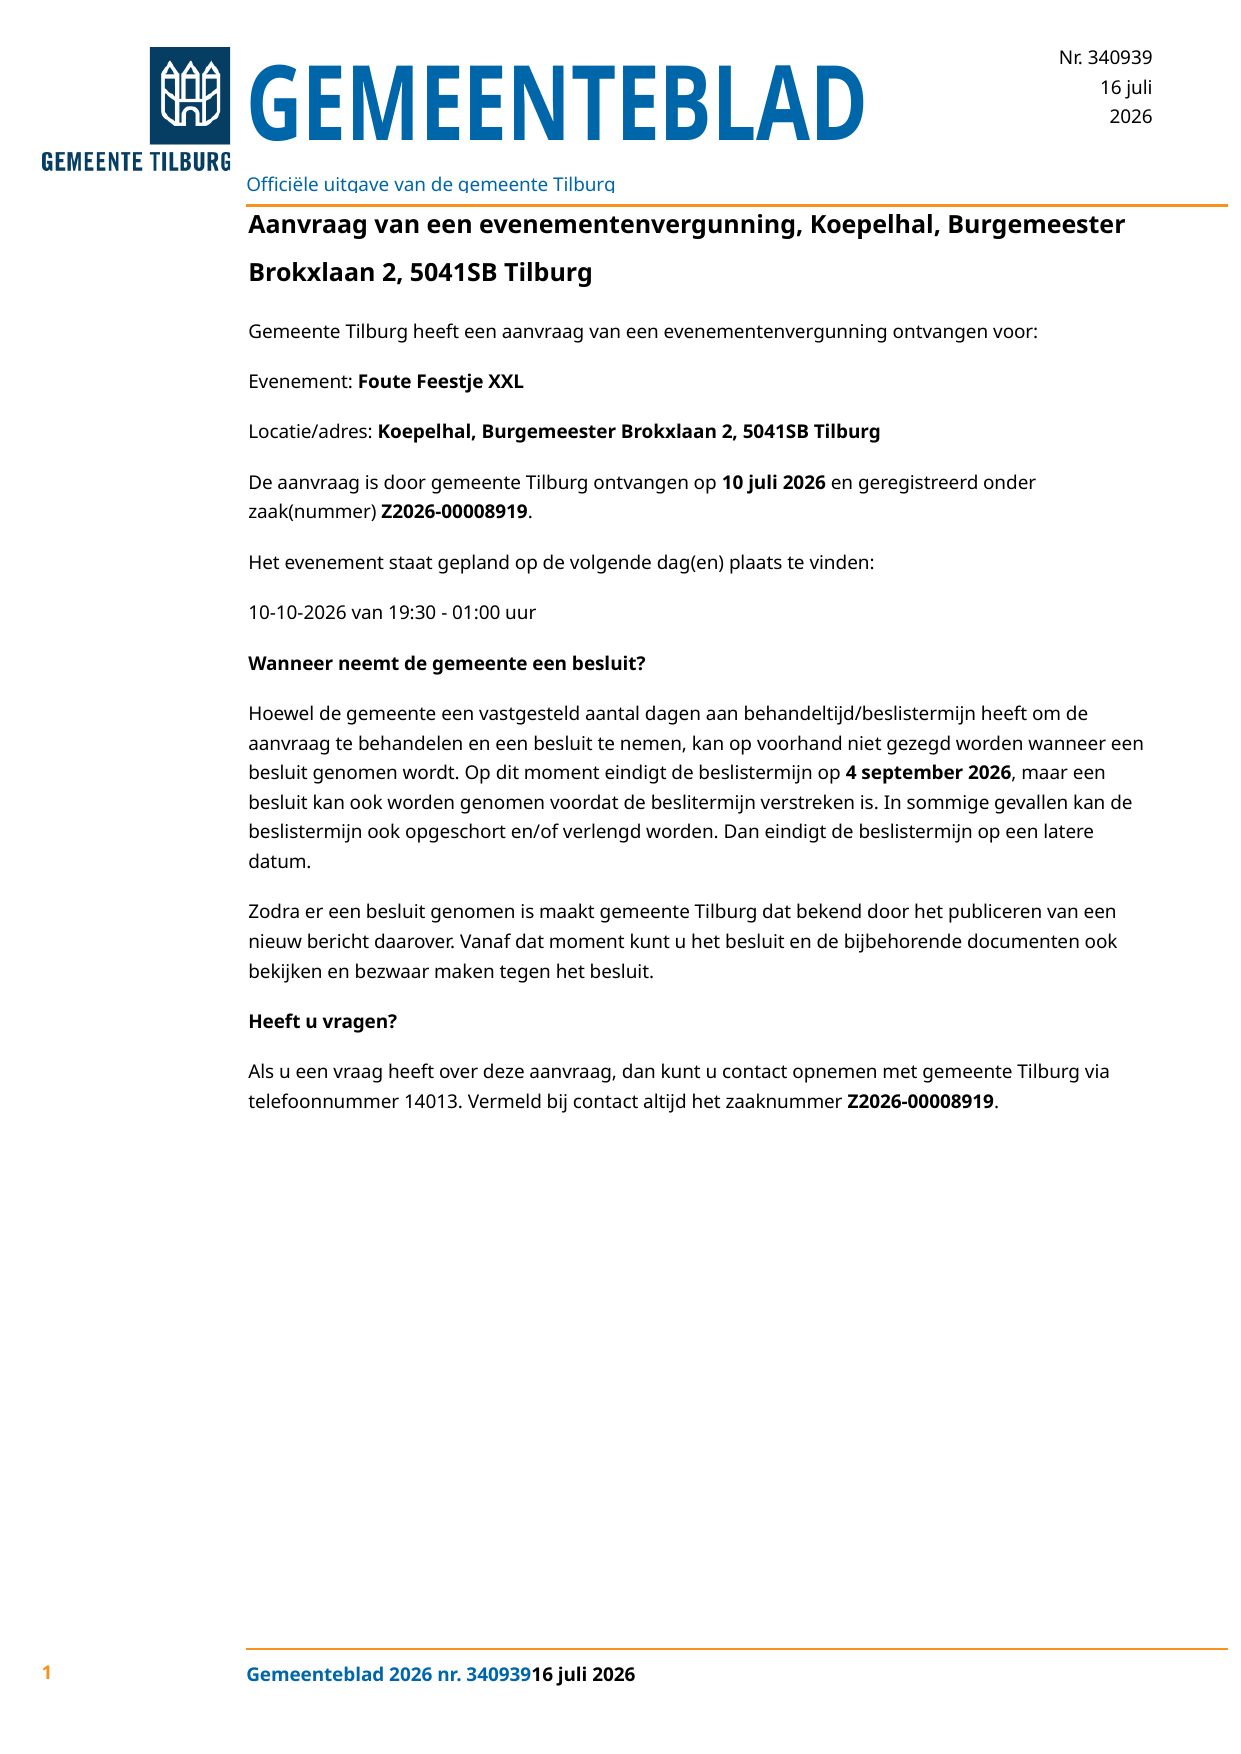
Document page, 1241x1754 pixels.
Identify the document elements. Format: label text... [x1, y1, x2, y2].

text Aanvraag van een evenementenvergunning, Koepelhal, Burgemeester Brokxlaan 2, 5041SB Tilburg [248, 207, 1152, 288]
text Heeft u vragen? [248, 1008, 1152, 1034]
text Gemeente Tilburg heeft een aanvraag van een evenementenvergunning ontvangen voor: [248, 318, 1152, 344]
text Wanneer neemt de gemeente een besluit? [248, 650, 1152, 676]
text Locatie/adres: Koepelhal, Burgemeester Brokxlaan 2, 5041SB Tilburg [248, 419, 1152, 444]
text Evenement: Foute Feestje XXL [248, 368, 1152, 394]
text Zodra er een besluit genomen is maakt gemeente Tilburg dat bekend door het publiceren van een nieuw bericht daarover. Vanaf dat moment kunt u het besluit en de bijbehorende documenten ook bekijken en bezwaar maken tegen het besluit. [248, 899, 1152, 984]
text Hoewel de gemeente een vastgesteld aantal dagen aan behandeltijd/beslistermijn heeft om de aanvraag te behandelen en een besluit te nemen, kan op voorhand niet gezegd worden wanneer een besluit genomen wordt. Op dit moment eindigt de beslistermijn op 4 september 2026, maar een besluit kan ook worden genomen voordat de beslitermijn verstreken is. In sommige gevallen kan de beslistermijn ook opgeschort en/of verlengd worden. Dan eindigt de beslistermijn op een latere datum. [248, 700, 1152, 874]
text 10-10-2026 van 19:30 - 01:00 uur [248, 599, 1152, 625]
text De aanvraag is door gemeente Tilburg ontvangen op 10 juli 2026 en geregistreerd onder zaak(nummer) Z2026-00008919. [248, 469, 1152, 524]
text Als u een vraag heeft over deze aanvraag, dan kunt u contact opnemen met gemeente Tilburg via telefoonnummer 14013. Vermeld bij contact altijd het zaaknummer Z2026-00008919. [248, 1059, 1152, 1114]
picture [41, 47, 231, 172]
text Het evenement staat gepland op de volgende dag(en) plaats te vinden: [248, 549, 1152, 575]
